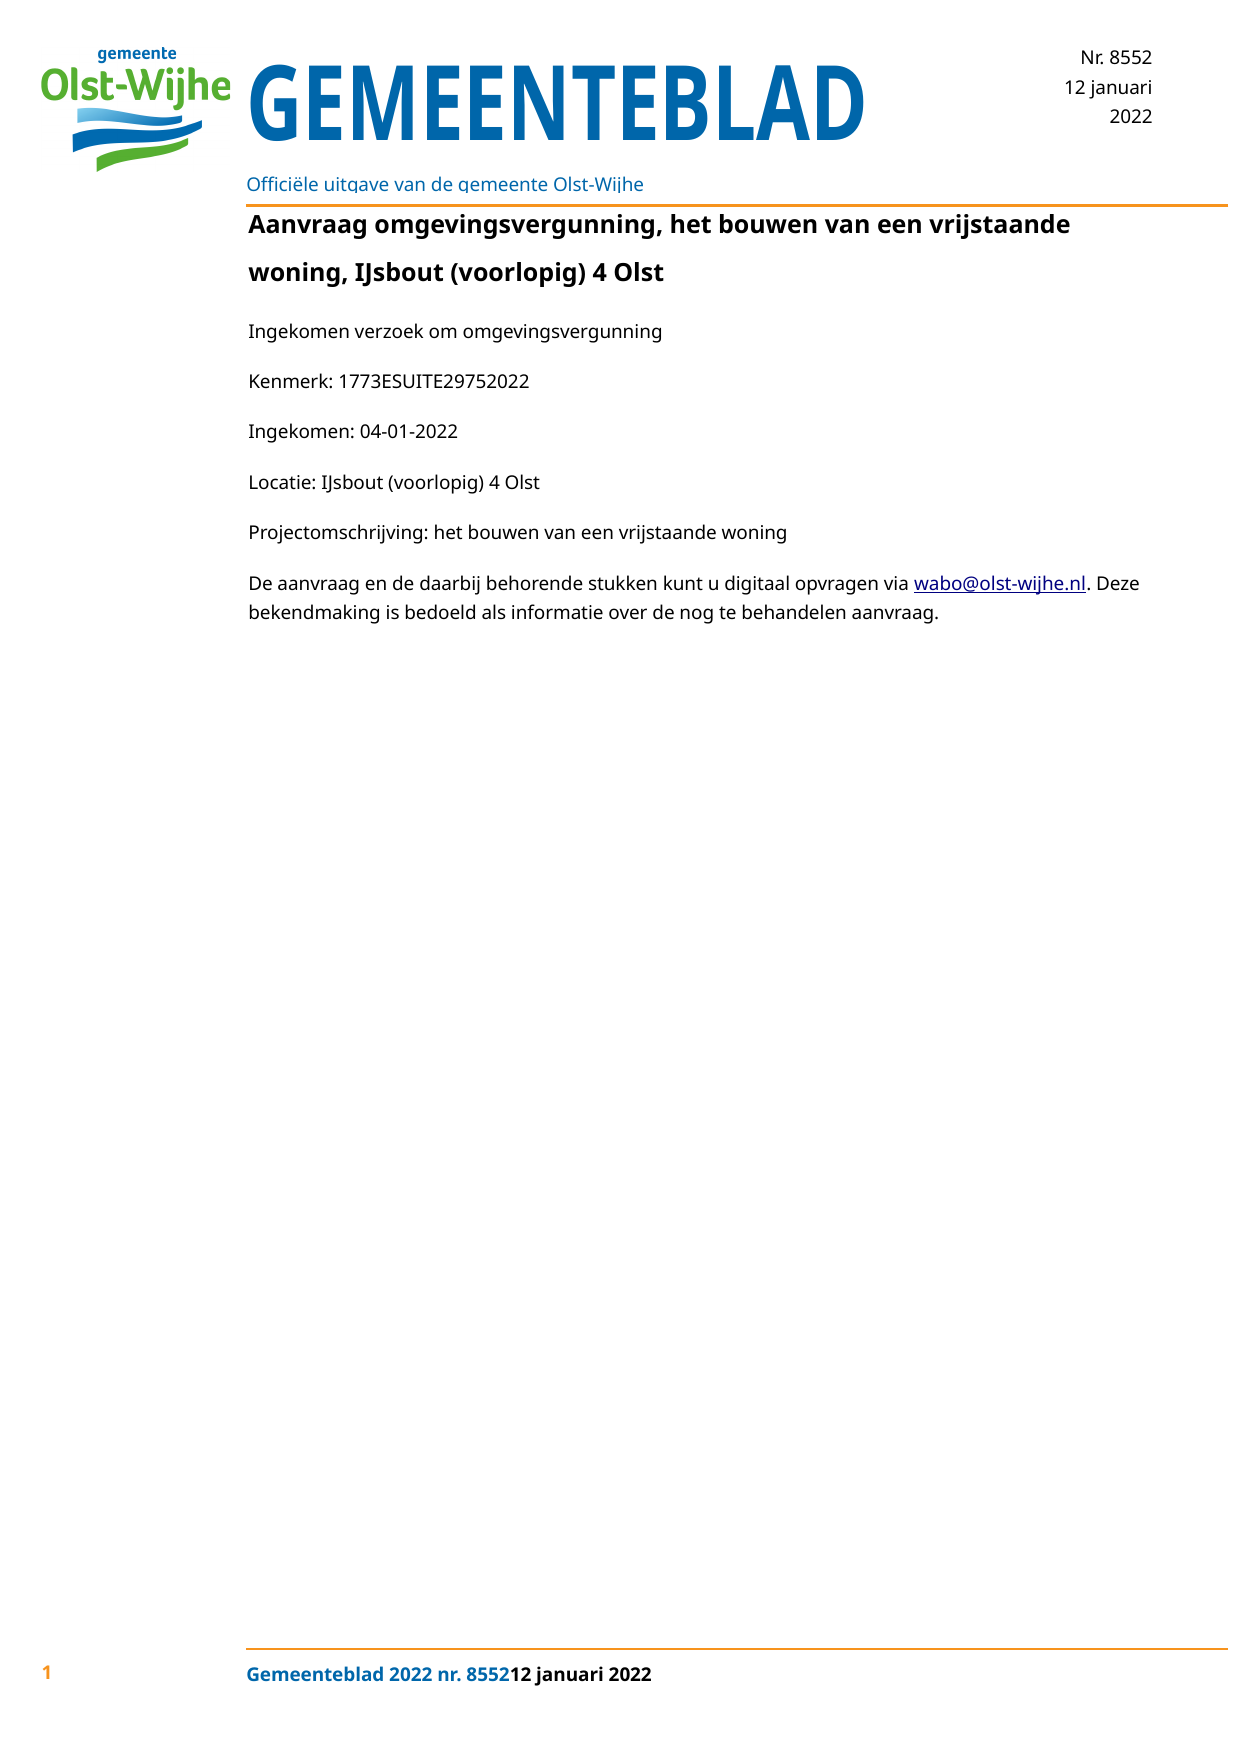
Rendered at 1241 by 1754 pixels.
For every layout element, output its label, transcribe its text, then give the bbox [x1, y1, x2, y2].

text Kenmerk: 1773ESUITE29752022 [248, 368, 1152, 394]
picture [41, 47, 231, 172]
text Aanvraag omgevingsvergunning, het bouwen van een vrijstaande woning, IJsbout (voorlopig) 4 Olst [248, 207, 1152, 288]
text Locatie: IJsbout (voorlopig) 4 Olst [248, 469, 1152, 495]
text Ingekomen verzoek om omgevingsvergunning [248, 318, 1152, 344]
text Ingekomen: 04-01-2022 [248, 419, 1152, 444]
text De aanvraag en de daarbij behorende stukken kunt u digitaal opvragen via wabo@olst-wijhe.nl. Deze bekendmaking is bedoeld als informatie over de nog te behandelen aanvraag. [248, 570, 1152, 625]
text Projectomschrijving: het bouwen van een vrijstaande woning [248, 519, 1152, 545]
